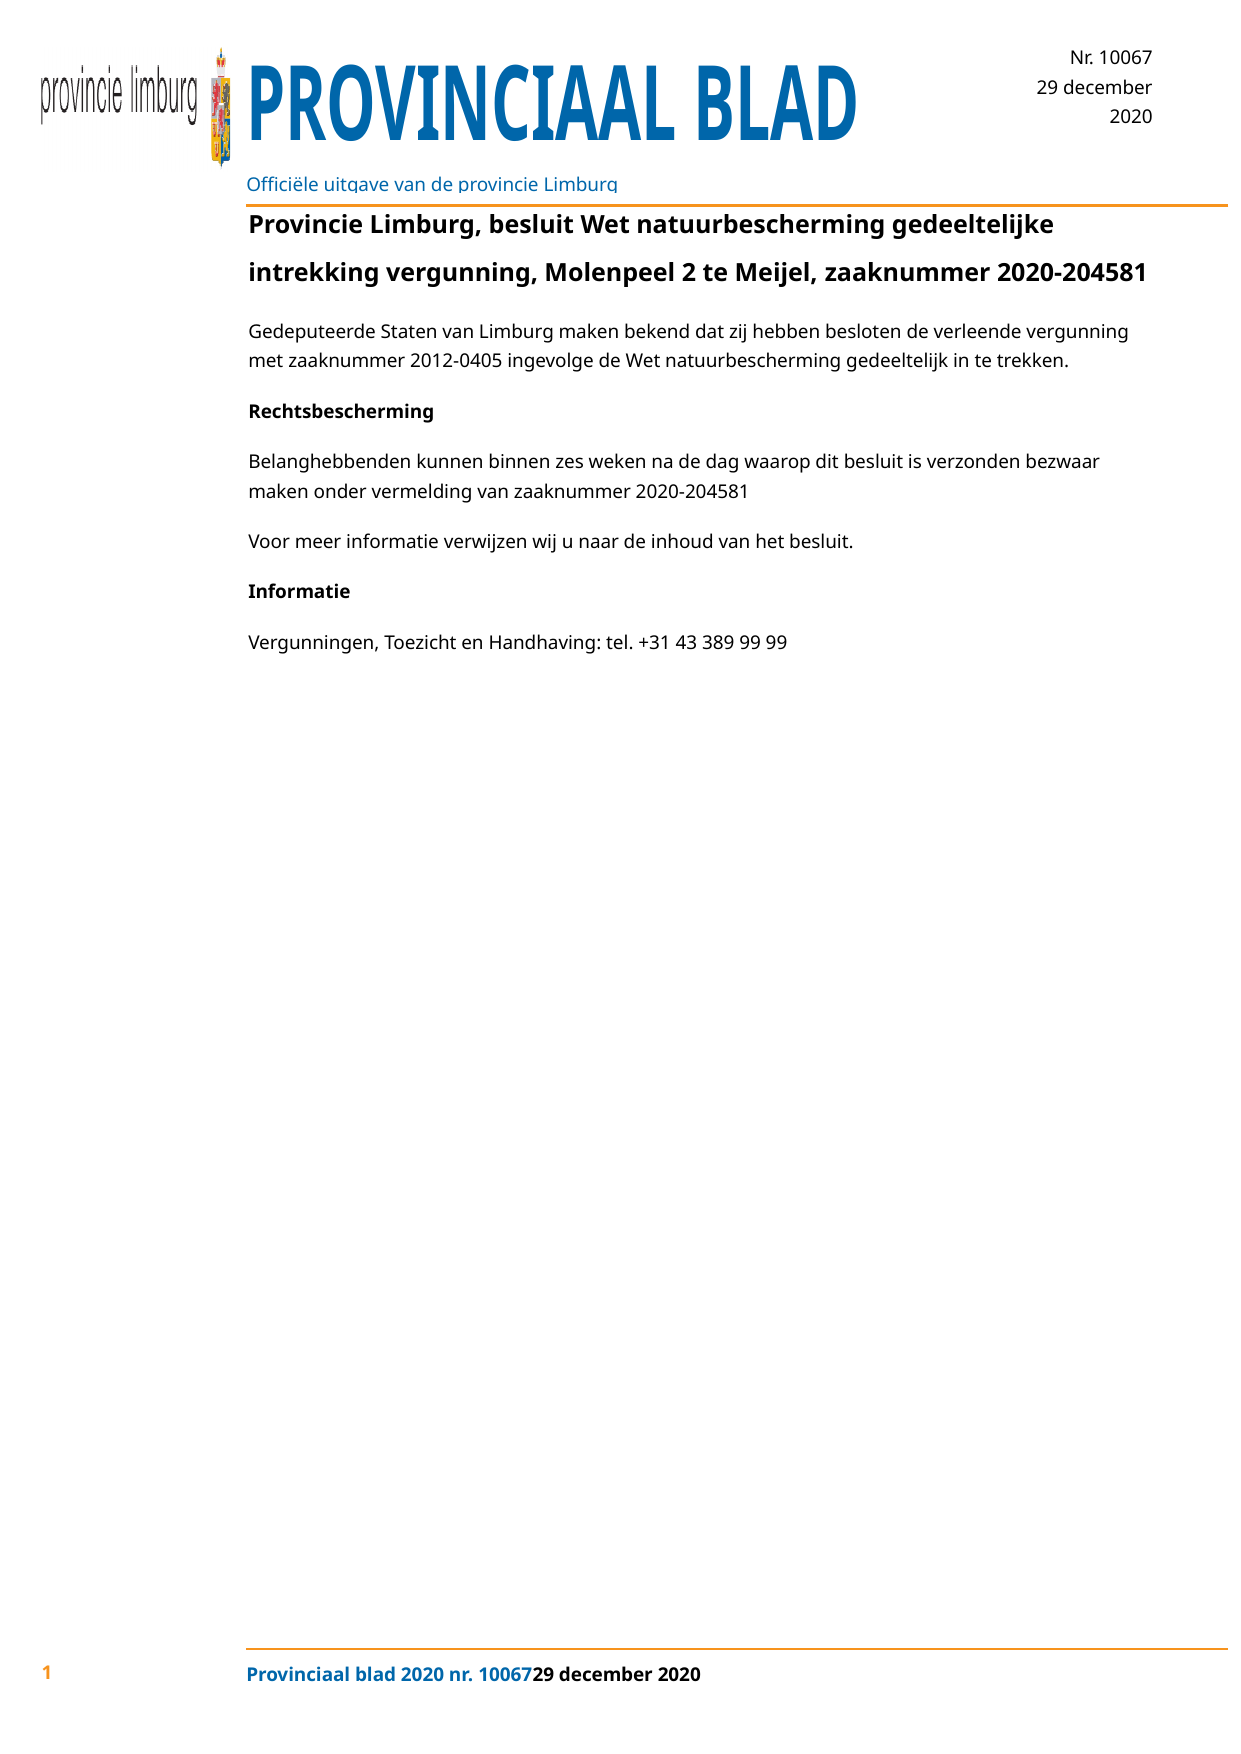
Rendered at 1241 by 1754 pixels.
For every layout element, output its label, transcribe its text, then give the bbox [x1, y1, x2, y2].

text Rechtsbescherming [248, 398, 1152, 424]
text Belanghebbenden kunnen binnen zes weken na de dag waarop dit besluit is verzonden bezwaar maken onder vermelding van zaaknummer 2020-204581 [248, 448, 1152, 504]
text Voor meer informatie verwijzen wij u naar de inhoud van het besluit. [248, 528, 1152, 554]
text Informatie [248, 579, 1152, 604]
text Vergunningen, Toezicht en Handhaving: tel. +31 43 389 99 99 [248, 629, 1152, 655]
picture [41, 47, 231, 172]
text Provincie Limburg, besluit Wet natuurbescherming gedeeltelijke intrekking vergunning, Molenpeel 2 te Meijel, zaaknummer 2020-204581 [248, 207, 1152, 288]
text Gedeputeerde Staten van Limburg maken bekend dat zij hebben besloten de verleende vergunning met zaaknummer 2012-0405 ingevolge de Wet natuurbescherming gedeeltelijk in te trekken. [248, 318, 1152, 373]
